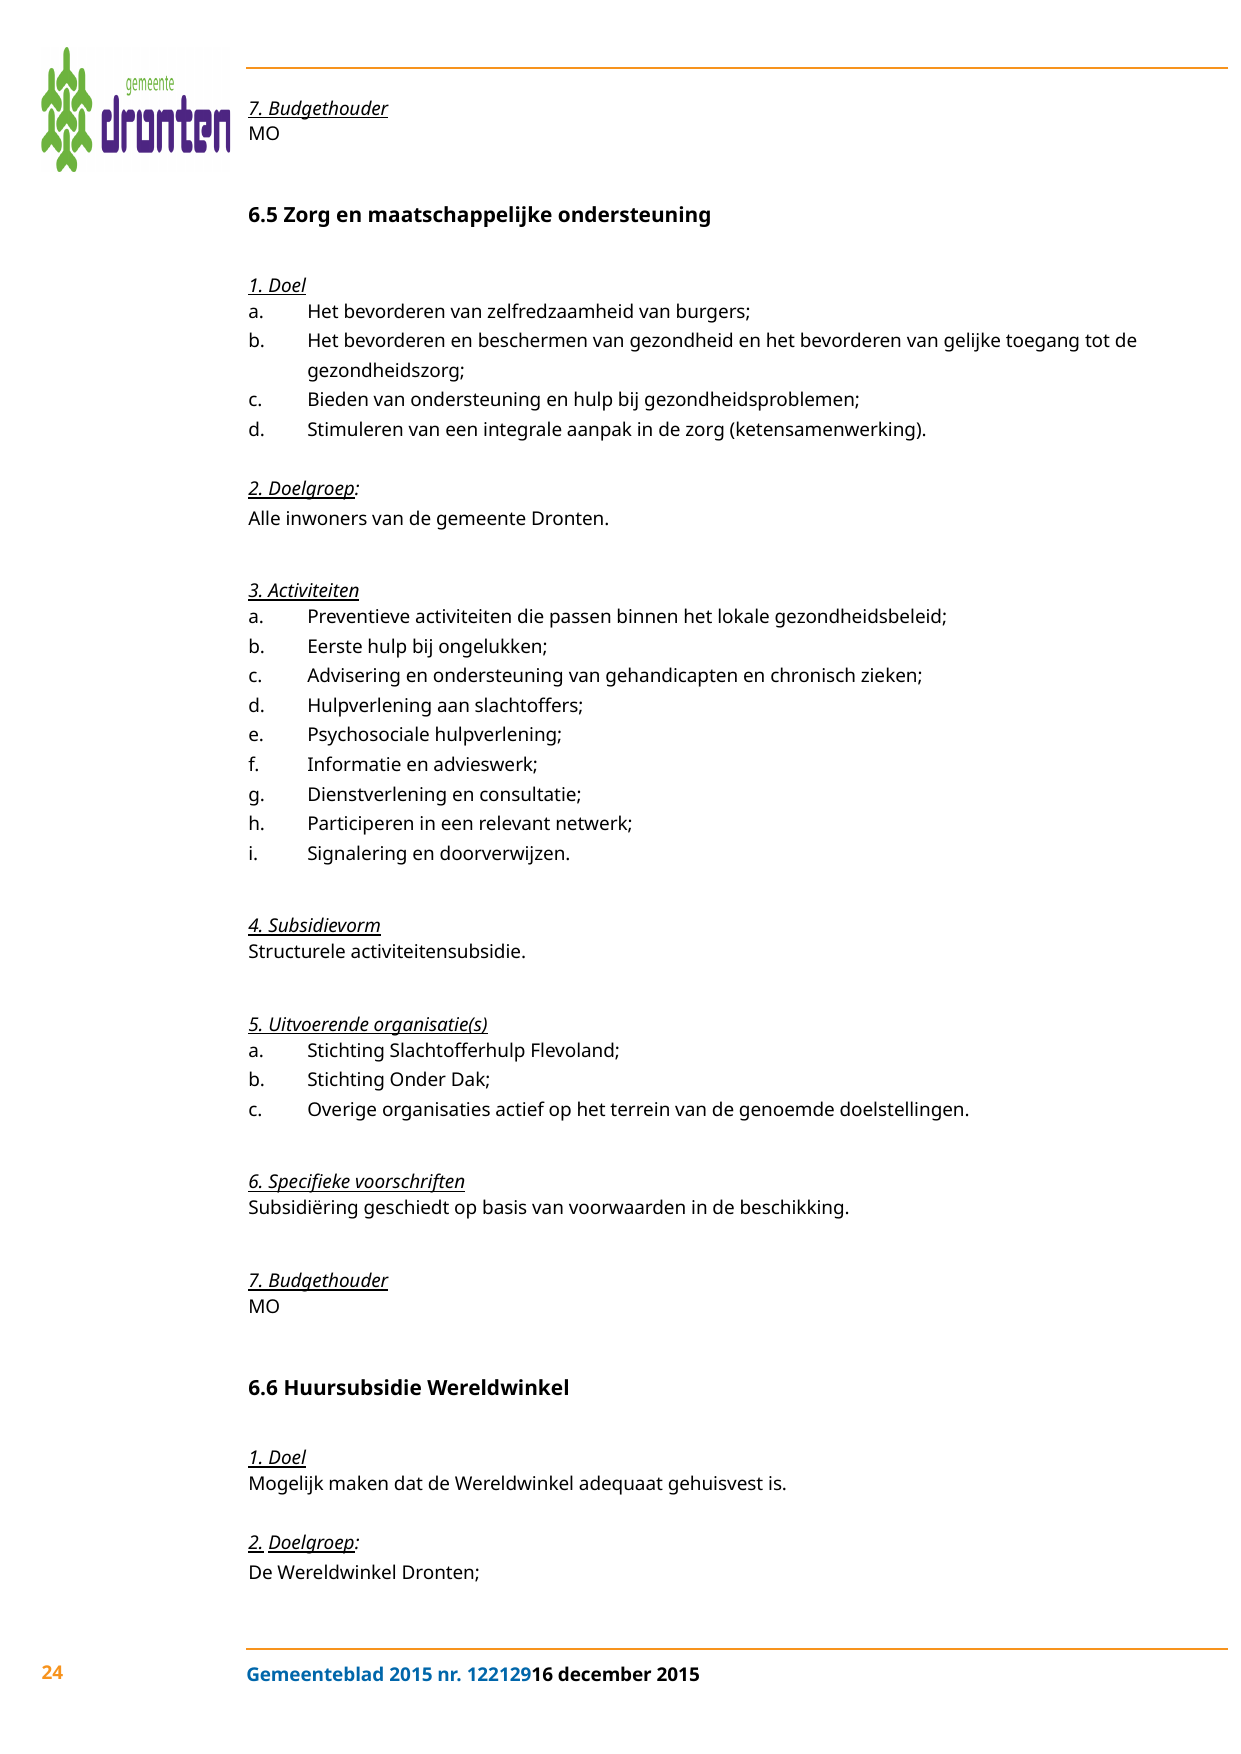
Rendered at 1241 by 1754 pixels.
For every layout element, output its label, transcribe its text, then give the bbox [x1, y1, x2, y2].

text 1. Doel [248, 1444, 1152, 1470]
list Stichting Onder Dak; [248, 1066, 1152, 1092]
text 5. Uitvoerende organisatie(s) [248, 1011, 1152, 1037]
text De Wereldwinkel Dronten; [248, 1559, 1152, 1585]
text Subsidiëring geschiedt op basis van voorwaarden in de beschikking. [248, 1194, 1152, 1220]
text 7. Budgethouder [248, 95, 1152, 121]
text 6.5 Zorg en maatschappelijke ondersteuning [248, 201, 1152, 229]
text 3. Activiteiten [248, 578, 1152, 603]
list Overige organisaties actief op het terrein van de genoemde doelstellingen. [248, 1096, 1152, 1122]
list Bieden van ondersteuning en hulp bij gezondheidsproblemen; [248, 387, 1152, 412]
text 1. Doel [248, 272, 1152, 298]
list Advisering en ondersteuning van gehandicapten en chronisch zieken; [248, 662, 1152, 688]
list Hulpverlening aan slachtoffers; [248, 692, 1152, 718]
text 2. Doelgroep: [248, 475, 1152, 501]
text 2. Doelgroep: [248, 1529, 1152, 1555]
list Dienstverlening en consultatie; [248, 781, 1152, 807]
list Signalering en doorverwijzen. [248, 840, 1152, 866]
text Mogelijk maken dat de Wereldwinkel adequaat gehuisvest is. [248, 1470, 1152, 1496]
picture [41, 47, 231, 172]
list Eerste hulp bij ongelukken; [248, 633, 1152, 659]
list Psychosociale hulpverlening; [248, 722, 1152, 747]
list Het bevorderen en beschermen van gezondheid en het bevorderen van gelijke toegang tot de gezondheidszorg; [248, 327, 1152, 383]
text 6. Specifieke voorschriften [248, 1169, 1152, 1194]
text MO [248, 1293, 1152, 1319]
list Stichting Slachtofferhulp Flevoland; [248, 1037, 1152, 1063]
list Het bevorderen van zelfredzaamheid van burgers; [248, 298, 1152, 323]
text MO [248, 121, 1152, 146]
text Alle inwoners van de gemeente Dronten. [248, 505, 1152, 531]
text 7. Budgethouder [248, 1267, 1152, 1293]
list Stimuleren van een integrale aanpak in de zorg (ketensamenwerking). [248, 416, 1152, 442]
list Preventieve activiteiten die passen binnen het lokale gezondheidsbeleid; [248, 603, 1152, 629]
text 6.6 Huursubsidie Wereldwinkel [248, 1373, 1152, 1401]
list Participeren in een relevant netwerk; [248, 810, 1152, 836]
list Informatie en advieswerk; [248, 751, 1152, 777]
text Structurele activiteitensubsidie. [248, 938, 1152, 964]
text 4. Subsidievorm [248, 913, 1152, 938]
